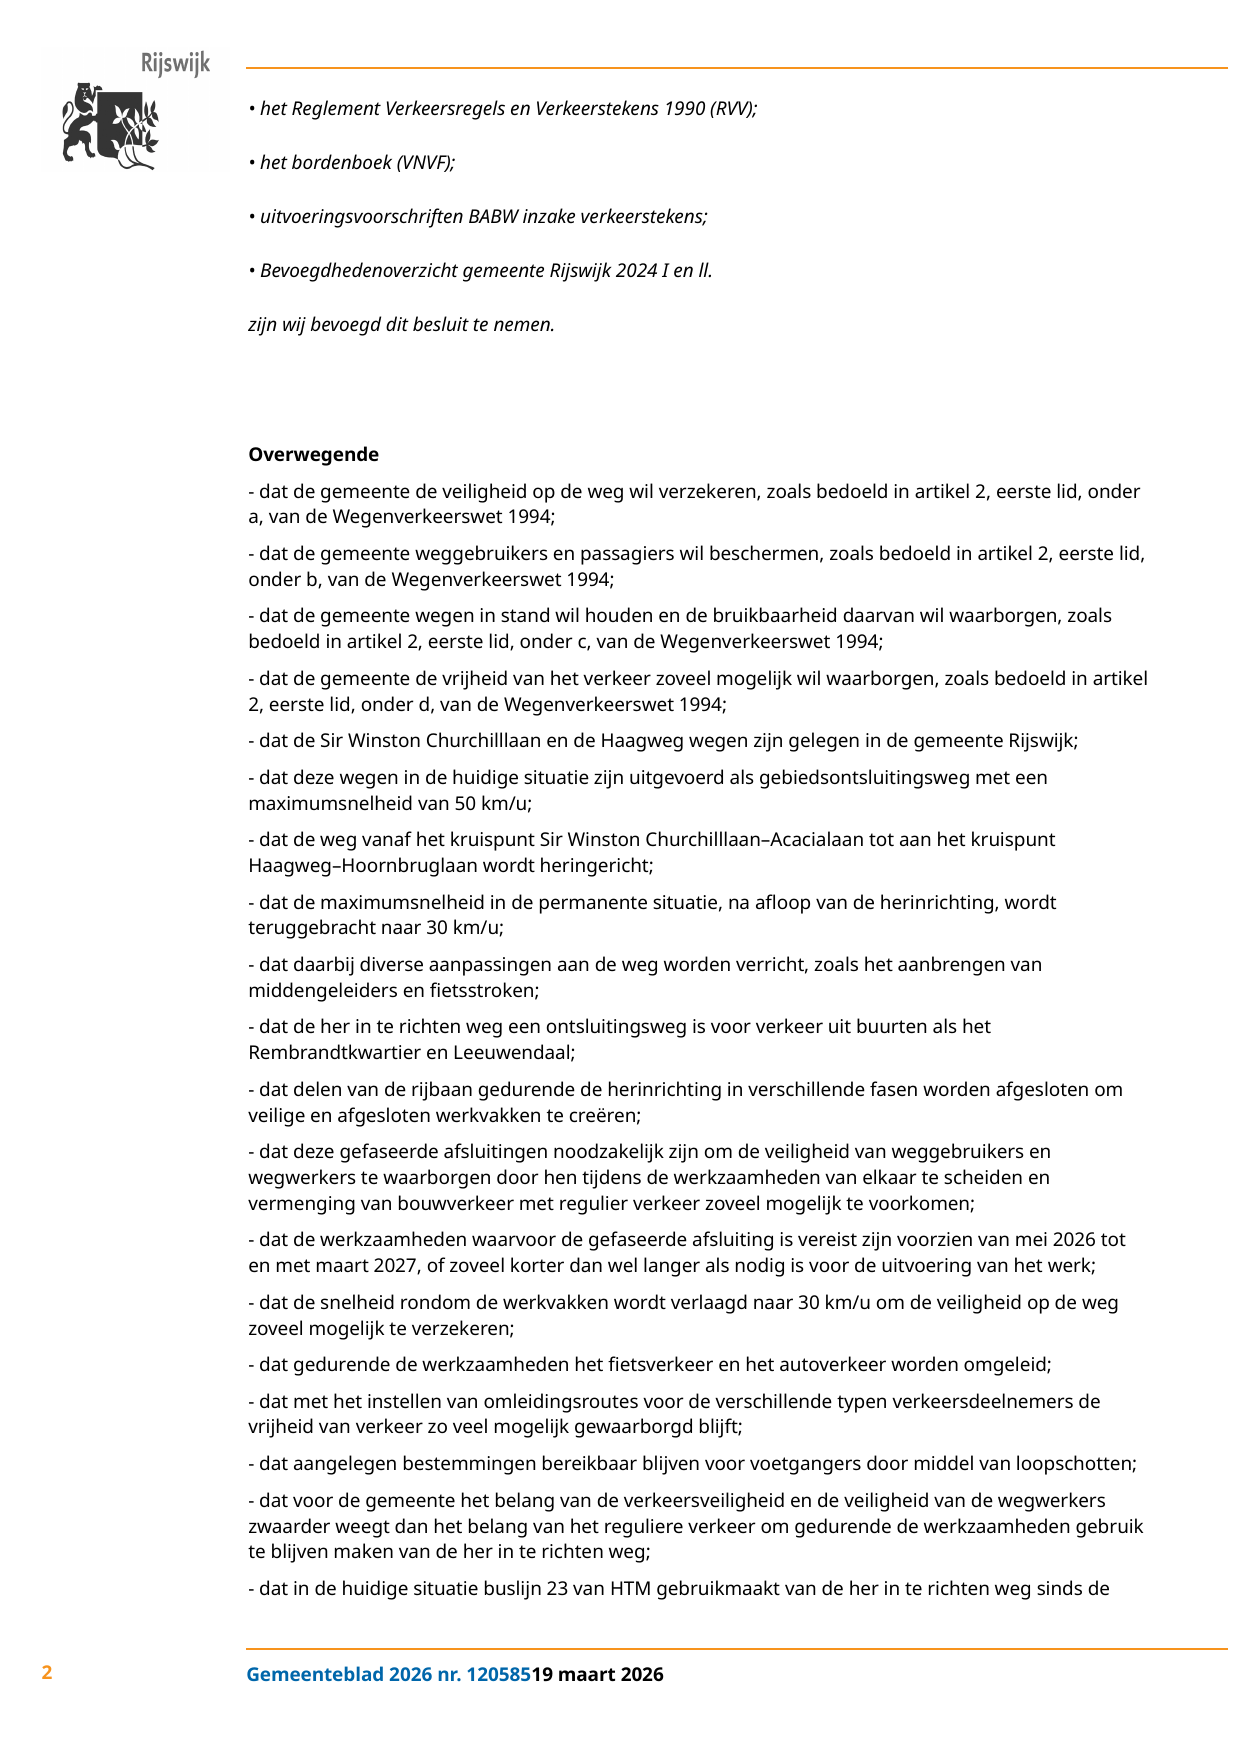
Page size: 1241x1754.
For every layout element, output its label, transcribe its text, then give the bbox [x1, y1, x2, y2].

text - dat deze gefaseerde afsluitingen noodzakelijk zijn om de veiligheid van weggebruikers en wegwerkers te waarborgen door hen tijdens de werkzaamheden van elkaar te scheiden en vermenging van bouwverkeer met regulier verkeer zoveel mogelijk te voorkomen; [248, 1138, 1152, 1216]
text • Bevoegdhedenoverzicht gemeente Rijswijk 2024 I en ll. [248, 257, 1152, 283]
text - dat daarbij diverse aanpassingen aan de weg worden verricht, zoals het aanbrengen van middengeleiders en fietsstroken; [248, 951, 1152, 1003]
text - dat de werkzaamheden waarvoor de gefaseerde afsluiting is vereist zijn voorzien van mei 2026 tot en met maart 2027, of zoveel korter dan wel langer als nodig is voor de uitvoering van het werk; [248, 1227, 1152, 1278]
text • het bordenboek (VNVF); [248, 149, 1152, 174]
text - dat de Sir Winston Churchilllaan en de Haagweg wegen zijn gelegen in de gemeente Rijswijk; [248, 727, 1152, 753]
text • het Reglement Verkeersregels en Verkeerstekens 1990 (RVV); [248, 95, 1152, 121]
text - dat de weg vanaf het kruispunt Sir Winston Churchilllaan–Acacialaan tot aan het kruispunt Haagweg–Hoornbruglaan wordt heringericht; [248, 826, 1152, 878]
picture [41, 47, 231, 172]
text - dat in de huidige situatie buslijn 23 van HTM gebruikmaakt van de her in te richten weg sinds de [248, 1575, 1152, 1601]
text Overwegende [248, 441, 1152, 467]
text - dat delen van de rijbaan gedurende de herinrichting in verschillende fasen worden afgesloten om veilige en afgesloten werkvakken te creëren; [248, 1076, 1152, 1127]
text - dat de her in te richten weg een ontsluitingsweg is voor verkeer uit buurten als het Rembrandtkwartier en Leeuwendaal; [248, 1014, 1152, 1065]
text - dat de gemeente de vrijheid van het verkeer zoveel mogelijk wil waarborgen, zoals bedoeld in artikel 2, eerste lid, onder d, van de Wegenverkeerswet 1994; [248, 665, 1152, 716]
text - dat gedurende de werkzaamheden het fietsverkeer en het autoverkeer worden omgeleid; [248, 1351, 1152, 1377]
text - dat de maximumsnelheid in de permanente situatie, na afloop van de herinrichting, wordt teruggebracht naar 30 km/u; [248, 889, 1152, 940]
text - dat de snelheid rondom de werkvakken wordt verlaagd naar 30 km/u om de veiligheid op de weg zoveel mogelijk te verzekeren; [248, 1289, 1152, 1340]
text - dat voor de gemeente het belang van de verkeersveiligheid en de veiligheid van de wegwerkers zwaarder weegt dan het belang van het reguliere verkeer om gedurende de werkzaamheden gebruik te blijven maken van de her in te richten weg; [248, 1487, 1152, 1564]
text - dat de gemeente de veiligheid op de weg wil verzekeren, zoals bedoeld in artikel 2, eerste lid, onder a, van de Wegenverkeerswet 1994; [248, 478, 1152, 529]
text zijn wij bevoegd dit besluit te nemen. [248, 311, 1152, 337]
text - dat deze wegen in de huidige situatie zijn uitgevoerd als gebiedsontsluitingsweg met een maximumsnelheid van 50 km/u; [248, 764, 1152, 816]
text - dat de gemeente weggebruikers en passagiers wil beschermen, zoals bedoeld in artikel 2, eerste lid, onder b, van de Wegenverkeerswet 1994; [248, 540, 1152, 592]
text - dat met het instellen van omleidingsroutes voor de verschillende typen verkeersdeelnemers de vrijheid van verkeer zo veel mogelijk gewaarborgd blijft; [248, 1388, 1152, 1439]
text • uitvoeringsvoorschriften BABW inzake verkeerstekens; [248, 203, 1152, 229]
text - dat aangelegen bestemmingen bereikbaar blijven voor voetgangers door middel van loopschotten; [248, 1450, 1152, 1476]
text - dat de gemeente wegen in stand wil houden en de bruikbaarheid daarvan wil waarborgen, zoals bedoeld in artikel 2, eerste lid, onder c, van de Wegenverkeerswet 1994; [248, 603, 1152, 654]
